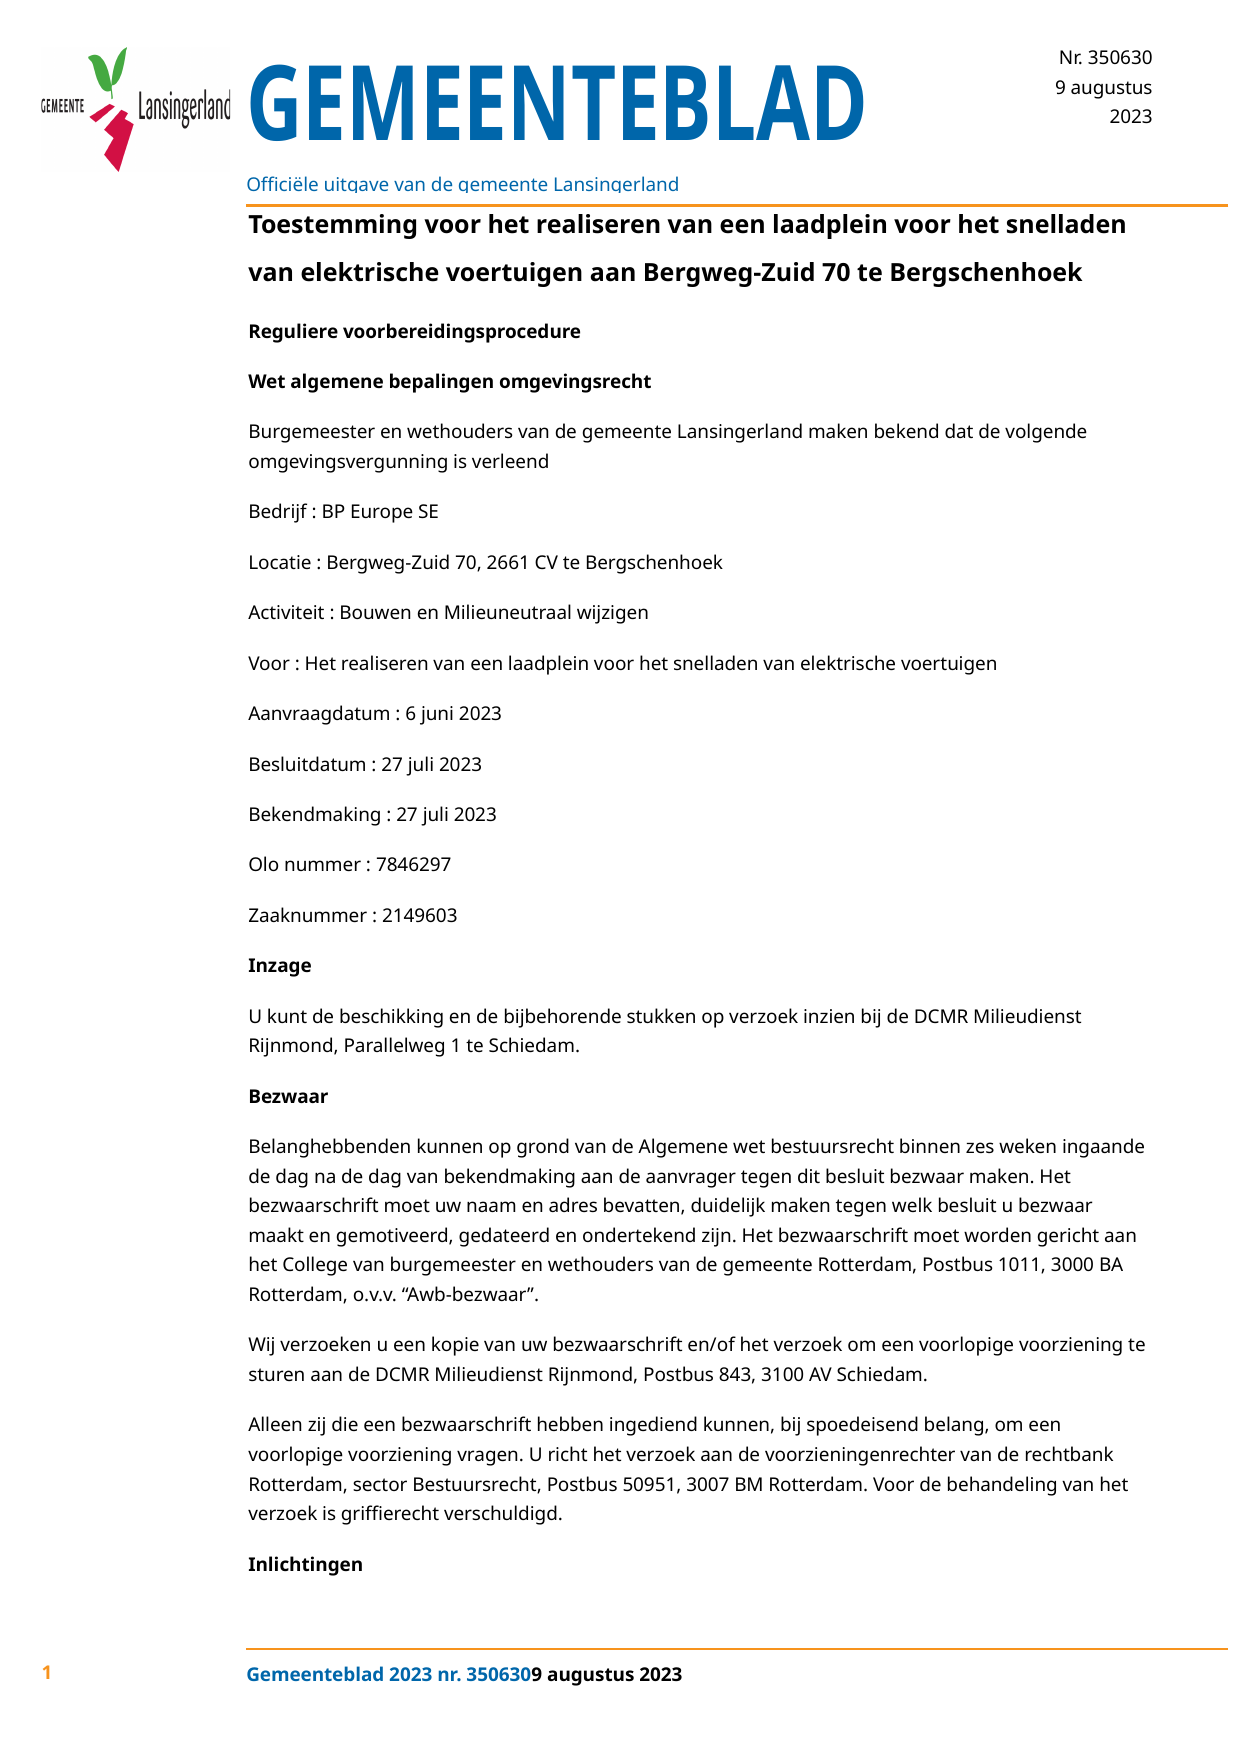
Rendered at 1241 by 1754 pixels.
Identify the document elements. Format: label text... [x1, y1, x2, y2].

text Bedrijf : BP Europe SE [248, 499, 1152, 524]
text Activiteit : Bouwen en Milieuneutraal wijzigen [248, 599, 1152, 625]
text Burgemeester en wethouders van de gemeente Lansingerland maken bekend dat de volgende omgevingsvergunning is verleend [248, 419, 1152, 474]
text Bekendmaking : 27 juli 2023 [248, 801, 1152, 827]
text Besluitdatum : 27 juli 2023 [248, 751, 1152, 777]
text Zaaknummer : 2149603 [248, 902, 1152, 928]
text Inlichtingen [248, 1551, 1152, 1577]
text Aanvraagdatum : 6 juni 2023 [248, 700, 1152, 726]
text Bezwaar [248, 1083, 1152, 1109]
text Wij verzoeken u een kopie van uw bezwaarschrift en/of het verzoek om een voorlopige voorziening te sturen aan de DCMR Milieudienst Rijnmond, Postbus 843, 3100 AV Schiedam. [248, 1332, 1152, 1387]
text Olo nummer : 7846297 [248, 852, 1152, 877]
text Reguliere voorbereidingsprocedure [248, 318, 1152, 344]
text Wet algemene bepalingen omgevingsrecht [248, 368, 1152, 394]
text Inzage [248, 952, 1152, 978]
text U kunt de beschikking en de bijbehorende stukken op verzoek inzien bij de DCMR Milieudienst Rijnmond, Parallelweg 1 te Schiedam. [248, 1003, 1152, 1058]
text Voor : Het realiseren van een laadplein voor het snelladen van elektrische voertuigen [248, 650, 1152, 676]
text Locatie : Bergweg-Zuid 70, 2661 CV te Bergschenhoek [248, 549, 1152, 575]
picture [41, 47, 231, 172]
text Alleen zij die een bezwaarschrift hebben ingediend kunnen, bij spoedeisend belang, om een voorlopige voorziening vragen. U richt het verzoek aan de voorzieningenrechter van de rechtbank Rotterdam, sector Bestuursrecht, Postbus 50951, 3007 BM Rotterdam. Voor de behandeling van het verzoek is griffierecht verschuldigd. [248, 1412, 1152, 1526]
text Toestemming voor het realiseren van een laadplein voor het snelladen van elektrische voertuigen aan Bergweg-Zuid 70 te Bergschenhoek [248, 207, 1152, 288]
text Belanghebbenden kunnen op grond van de Algemene wet bestuursrecht binnen zes weken ingaande de dag na de dag van bekendmaking aan de aanvrager tegen dit besluit bezwaar maken. Het bezwaarschrift moet uw naam en adres bevatten, duidelijk maken tegen welk besluit u bezwaar maakt en gemotiveerd, gedateerd en ondertekend zijn. Het bezwaarschrift moet worden gericht aan het College van burgemeester en wethouders van de gemeente Rotterdam, Postbus 1011, 3000 BA Rotterdam, o.v.v. “Awb-bezwaar”. [248, 1133, 1152, 1307]
